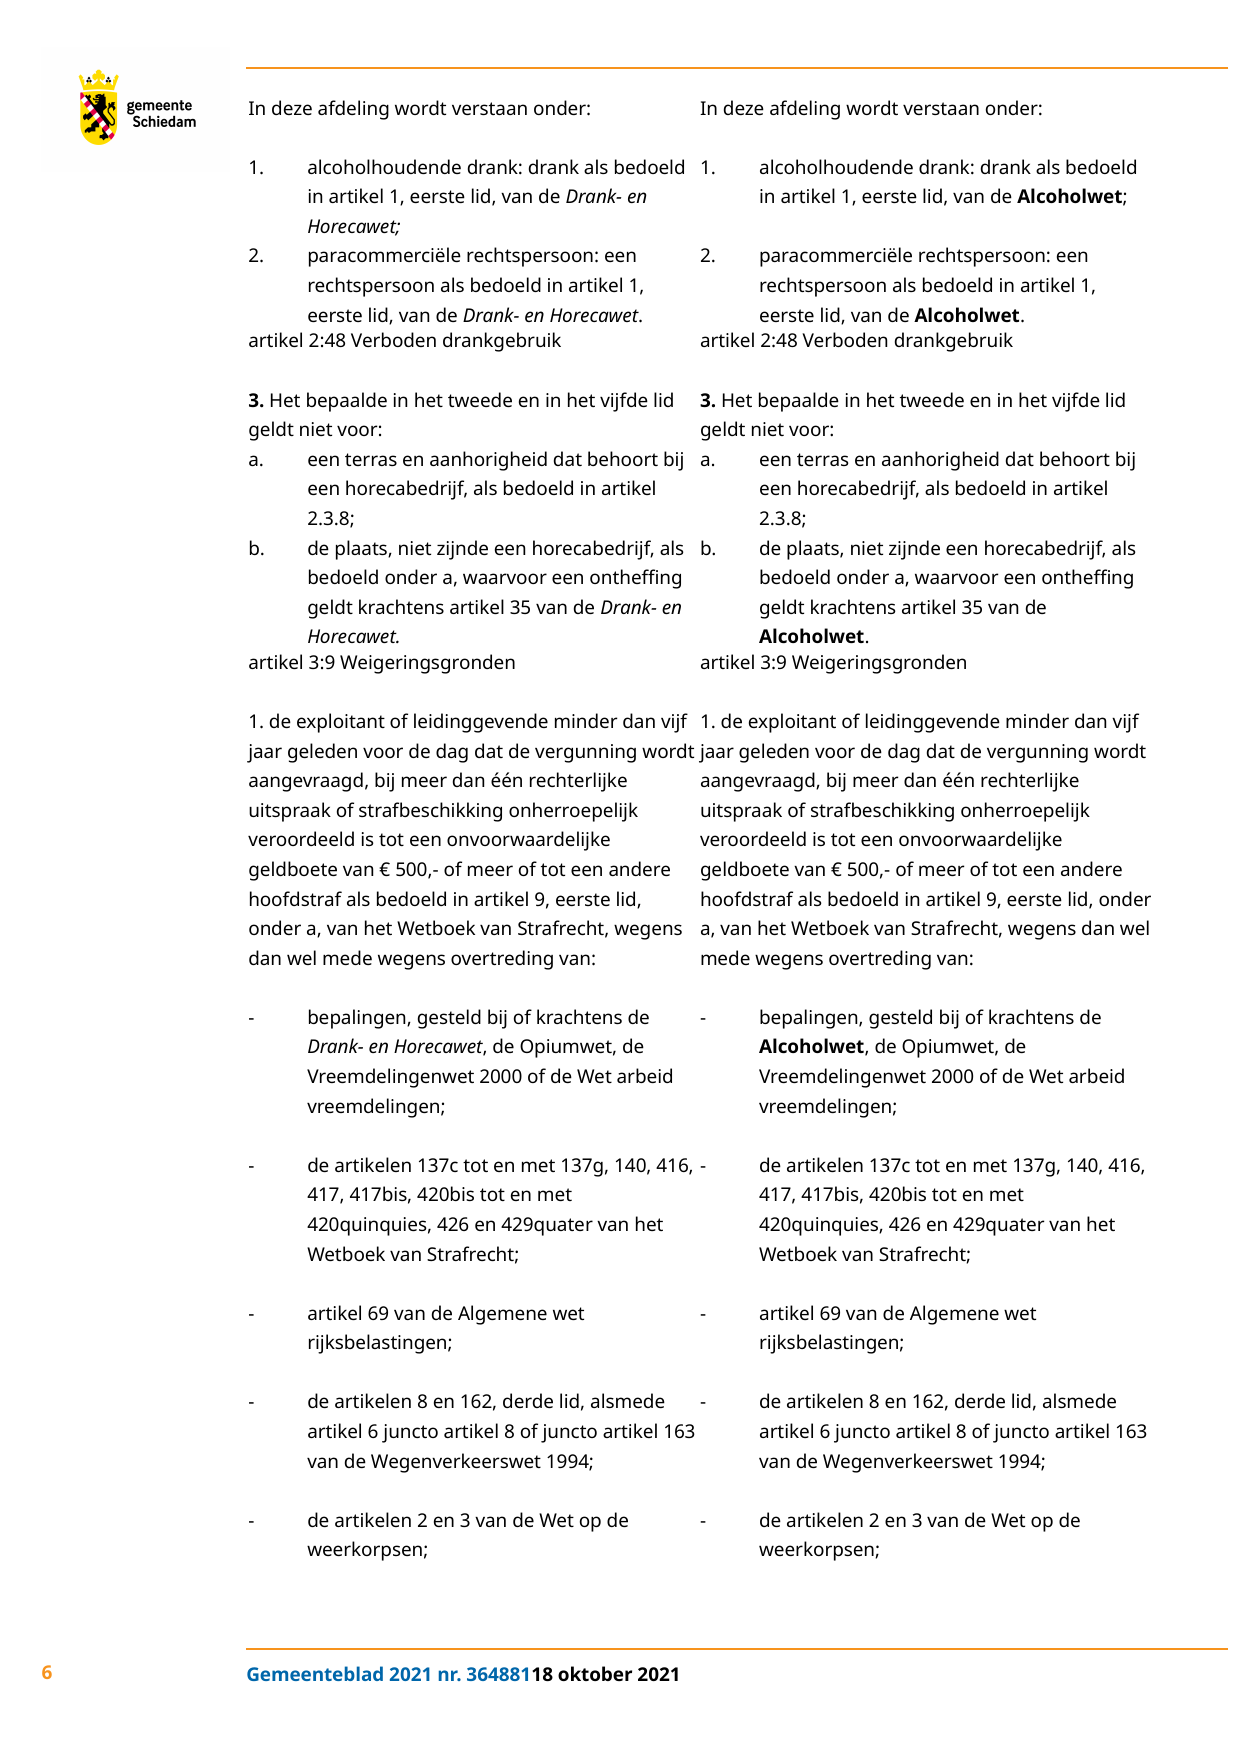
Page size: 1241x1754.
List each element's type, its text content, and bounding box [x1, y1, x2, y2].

table_cell artikel 3:9 Weigeringsgronden 1. de exploitant of leidinggevende minder dan vijf jaar geleden voor de dag dat de vergunning wordt aangevraagd, bij meer dan één rechterlijke uitspraak of strafbeschikking onherroepelijk veroordeeld is tot een onvoorwaardelijke geldboete van € 500,- of meer of tot een andere hoofdstraf als bedoeld in artikel 9, eerste lid, onder a, van het Wetboek van Strafrecht, wegens dan wel mede wegens overtreding van: bepalingen, gesteld bij of krachtens de Alcoholwet, de Opiumwet, de Vreemdelingenwet 2000 of de Wet arbeid vreemdelingen; de artikelen 137c tot en met 137g, 140, 416, 417, 417bis, 420bis tot en met 420quinquies, 426 en 429quater van het Wetboek van Strafrecht; artikel 69 van de Algemene wet rijksbelastingen; de artikelen 8 en 162, derde lid, alsmede artikel 6 juncto artikel 8 of juncto artikel 163 van de Wegenverkeerswet 1994; de artikelen 2 en 3 van de Wet op de weerkorpsen; [700, 649, 1152, 1592]
table_cell artikel 2:48 Verboden drankgebruik 3. Het bepaalde in het tweede en in het vijfde lid geldt niet voor: een terras en aanhorigheid dat behoort bij een horecabedrijf, als bedoeld in artikel 2.3.8; de plaats, niet zijnde een horecabedrijf, als bedoeld onder a, waarvoor een ontheffing geldt krachtens artikel 35 van de Alcoholwet. [700, 328, 1152, 649]
table_cell In deze afdeling wordt verstaan onder: alcoholhoudende drank: drank als bedoeld in artikel 1, eerste lid, van de Drank- en Horecawet; paracommerciële rechtspersoon: een rechtspersoon als bedoeld in artikel 1, eerste lid, van de Drank- en Horecawet. [248, 95, 700, 328]
picture [41, 47, 231, 172]
table_cell artikel 3:9 Weigeringsgronden 1. de exploitant of leidinggevende minder dan vijf jaar geleden voor de dag dat de vergunning wordt aangevraagd, bij meer dan één rechterlijke uitspraak of strafbeschikking onherroepelijk veroordeeld is tot een onvoorwaardelijke geldboete van € 500,- of meer of tot een andere hoofdstraf als bedoeld in artikel 9, eerste lid, onder a, van het Wetboek van Strafrecht, wegens dan wel mede wegens overtreding van: bepalingen, gesteld bij of krachtens de Drank- en Horecawet, de Opiumwet, de Vreemdelingenwet 2000 of de Wet arbeid vreemdelingen; de artikelen 137c tot en met 137g, 140, 416, 417, 417bis, 420bis tot en met 420quinquies, 426 en 429quater van het Wetboek van Strafrecht; artikel 69 van de Algemene wet rijksbelastingen; de artikelen 8 en 162, derde lid, alsmede artikel 6 juncto artikel 8 of juncto artikel 163 van de Wegenverkeerswet 1994; de artikelen 2 en 3 van de Wet op de weerkorpsen; [248, 649, 700, 1592]
table_cell In deze afdeling wordt verstaan onder: alcoholhoudende drank: drank als bedoeld in artikel 1, eerste lid, van de Alcoholwet; paracommerciële rechtspersoon: een rechtspersoon als bedoeld in artikel 1, eerste lid, van de Alcoholwet. [700, 95, 1152, 328]
table_cell artikel 2:48 Verboden drankgebruik 3. Het bepaalde in het tweede en in het vijfde lid geldt niet voor: een terras en aanhorigheid dat behoort bij een horecabedrijf, als bedoeld in artikel 2.3.8; de plaats, niet zijnde een horecabedrijf, als bedoeld onder a, waarvoor een ontheffing geldt krachtens artikel 35 van de Drank- en Horecawet. [248, 328, 700, 649]
